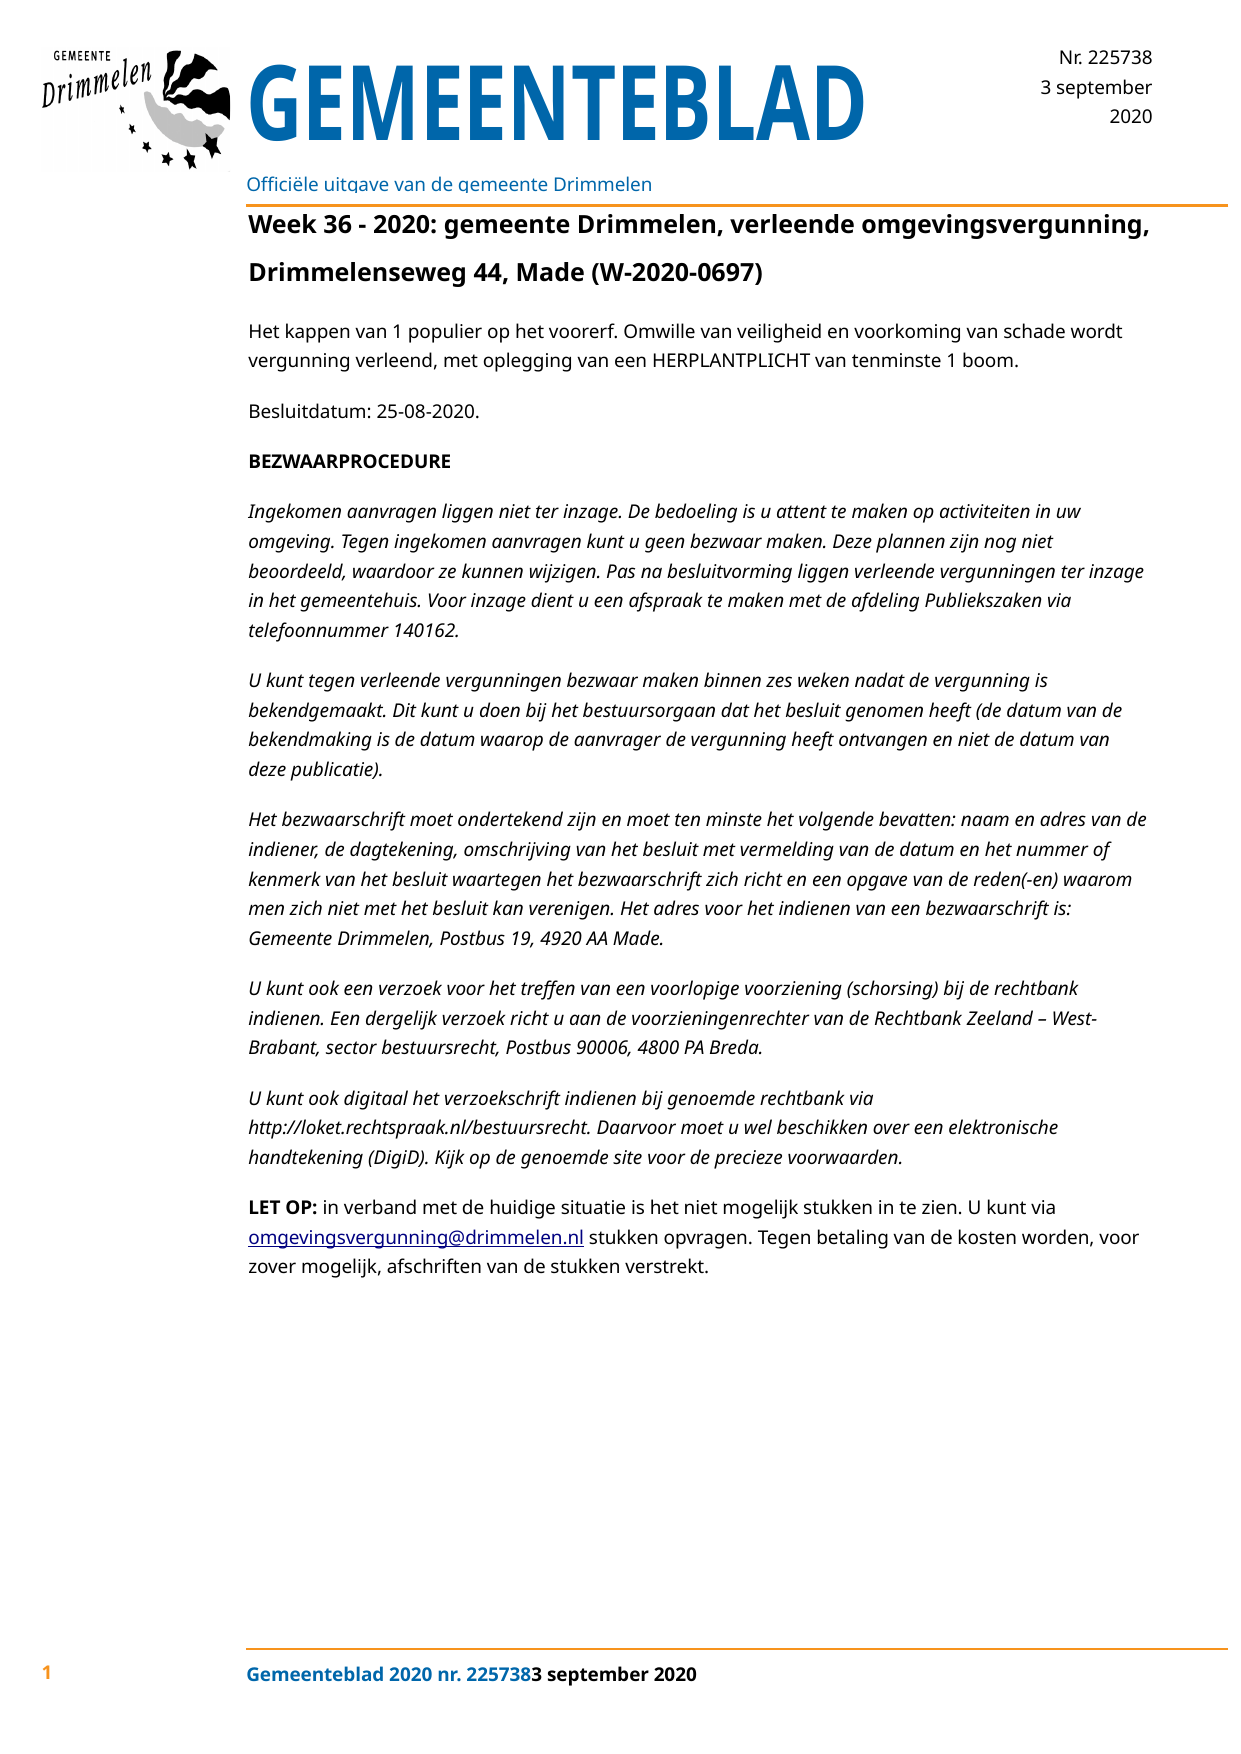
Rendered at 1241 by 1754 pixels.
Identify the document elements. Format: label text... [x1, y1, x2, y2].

text LET OP: in verband met de huidige situatie is het niet mogelijk stukken in te zien. U kunt via omgevingsvergunning@drimmelen.nl stukken opvragen. Tegen betaling van de kosten worden, voor zover mogelijk, afschriften van de stukken verstrekt. [248, 1194, 1152, 1279]
text Het kappen van 1 populier op het voorerf. Omwille van veiligheid en voorkoming van schade wordt vergunning verleend, met oplegging van een HERPLANTPLICHT van tenminste 1 boom. [248, 318, 1152, 373]
text BEZWAARPROCEDURE [248, 448, 1152, 474]
text Week 36 - 2020: gemeente Drimmelen, verleende omgevingsvergunning, Drimmelenseweg 44, Made (W-2020-0697) [248, 207, 1152, 288]
text Besluitdatum: 25-08-2020. [248, 398, 1152, 424]
text U kunt ook een verzoek voor het treffen van een voorlopige voorziening (schorsing) bij de rechtbank indienen. Een dergelijk verzoek richt u aan de voorzieningenrechter van de Rechtbank Zeeland – West-Brabant, sector bestuursrecht, Postbus 90006, 4800 PA Breda. [248, 975, 1152, 1060]
text U kunt tegen verleende vergunningen bezwaar maken binnen zes weken nadat de vergunning is bekendgemaakt. Dit kunt u doen bij het bestuursorgaan dat het besluit genomen heeft (de datum van de bekendmaking is de datum waarop de aanvrager de vergunning heeft ontvangen en niet de datum van deze publicatie). [248, 667, 1152, 782]
text Het bezwaarschrift moet ondertekend zijn en moet ten minste het volgende bevatten: naam en adres van de indiener, de dagtekening, omschrijving van het besluit met vermelding van de datum en het nummer of kenmerk van het besluit waartegen het bezwaarschrift zich richt en een opgave van de reden(-en) waarom men zich niet met het besluit kan verenigen. Het adres voor het indienen van een bezwaarschrift is: Gemeente Drimmelen, Postbus 19, 4920 AA Made. [248, 807, 1152, 951]
text Ingekomen aanvragen liggen niet ter inzage. De bedoeling is u attent te maken op activiteiten in uw omgeving. Tegen ingekomen aanvragen kunt u geen bezwaar maken. Deze plannen zijn nog niet beoordeeld, waardoor ze kunnen wijzigen. Pas na besluitvorming liggen verleende vergunningen ter inzage in het gemeentehuis. Voor inzage dient u een afspraak te maken met de afdeling Publiekszaken via telefoonnummer 140162. [248, 499, 1152, 643]
text U kunt ook digitaal het verzoekschrift indienen bij genoemde rechtbank via http://loket.rechtspraak.nl/bestuursrecht. Daarvoor moet u wel beschikken over een elektronische handtekening (DigiD). Kijk op de genoemde site voor de precieze voorwaarden. [248, 1085, 1152, 1170]
picture [41, 47, 231, 172]
